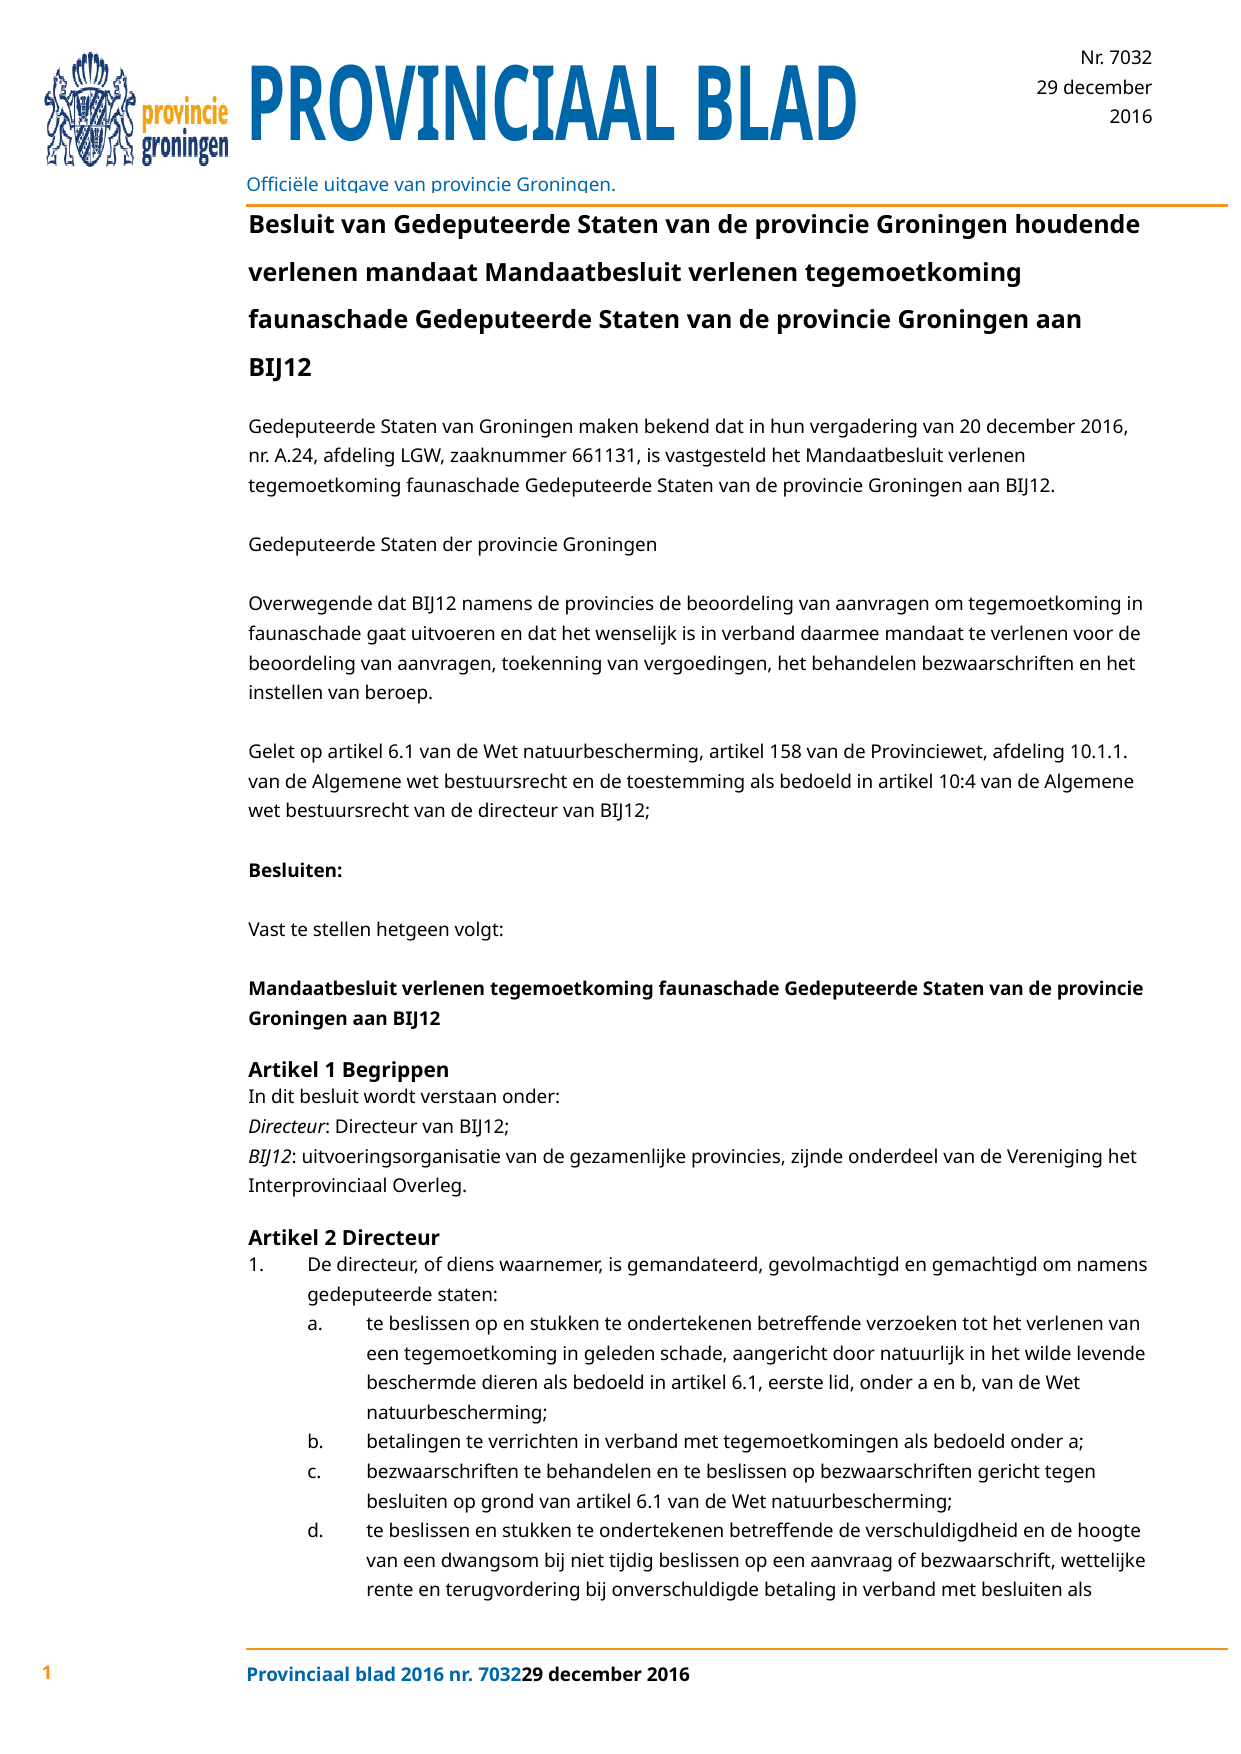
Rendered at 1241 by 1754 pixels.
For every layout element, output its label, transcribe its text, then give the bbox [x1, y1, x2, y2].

list te beslissen en stukken te ondertekenen betreffende de verschuldigdheid en de hoogte van een dwangsom bij niet tijdig beslissen op een aanvraag of bezwaarschrift, wettelijke rente en terugvordering bij onverschuldigde betaling in verband met besluiten als [307, 1517, 1152, 1602]
list te beslissen op en stukken te ondertekenen betreffende verzoeken tot het verlenen van een tegemoetkoming in geleden schade, aangericht door natuurlijk in het wilde levende beschermde dieren als bedoeld in artikel 6.1, eerste lid, onder a en b, van de Wet natuurbescherming; [307, 1310, 1152, 1425]
text Besluit van Gedeputeerde Staten van de provincie Groningen houdende verlenen mandaat Mandaatbesluit verlenen tegemoetkoming faunaschade Gedeputeerde Staten van de provincie Groningen aan BIJ12 [248, 207, 1152, 384]
text In dit besluit wordt verstaan onder: [248, 1084, 1152, 1109]
text Besluiten: [248, 857, 1152, 883]
text Gelet op artikel 6.1 van de Wet natuurbescherming, artikel 158 van de Provinciewet, afdeling 10.1.1. van de Algemene wet bestuursrecht en de toestemming als bedoeld in artikel 10:4 van de Algemene wet bestuursrecht van de directeur van BIJ12; [248, 738, 1152, 823]
list bezwaarschriften te behandelen en te beslissen op bezwaarschriften gericht tegen besluiten op grond van artikel 6.1 van de Wet natuurbescherming; [307, 1458, 1152, 1514]
list betalingen te verrichten in verband met tegemoetkomingen als bedoeld onder a; [307, 1429, 1152, 1454]
text BIJ12: uitvoeringsorganisatie van de gezamenlijke provincies, zijnde onderdeel van de Vereniging het Interprovinciaal Overleg. [248, 1143, 1152, 1198]
text Artikel 2 Directeur [248, 1223, 1152, 1251]
text Overwegende dat BIJ12 namens de provincies de beoordeling van aanvragen om tegemoetkoming in faunaschade gaat uitvoeren en dat het wenselijk is in verband daarmee mandaat te verlenen voor de beoordeling van aanvragen, toekenning van vergoedingen, het behandelen bezwaarschriften en het instellen van beroep. [248, 591, 1152, 705]
text Directeur: Directeur van BIJ12; [248, 1113, 1152, 1139]
text Artikel 1 Begrippen [248, 1055, 1152, 1084]
list De directeur, of diens waarnemer, is gemandateerd, gevolmachtigd en gemachtigd om namens gedeputeerde staten: [248, 1251, 1152, 1307]
text Gedeputeerde Staten der provincie Groningen [248, 531, 1152, 557]
text Vast te stellen hetgeen volgt: [248, 916, 1152, 942]
picture [41, 47, 231, 172]
text Mandaatbesluit verlenen tegemoetkoming faunaschade Gedeputeerde Staten van de provincie Groningen aan BIJ12 [248, 975, 1152, 1031]
text Gedeputeerde Staten van Groningen maken bekend dat in hun vergadering van 20 december 2016, nr. A.24, afdeling LGW, zaaknummer 661131, is vastgesteld het Mandaatbesluit verlenen tegemoetkoming faunaschade Gedeputeerde Staten van de provincie Groningen aan BIJ12. [248, 413, 1152, 498]
